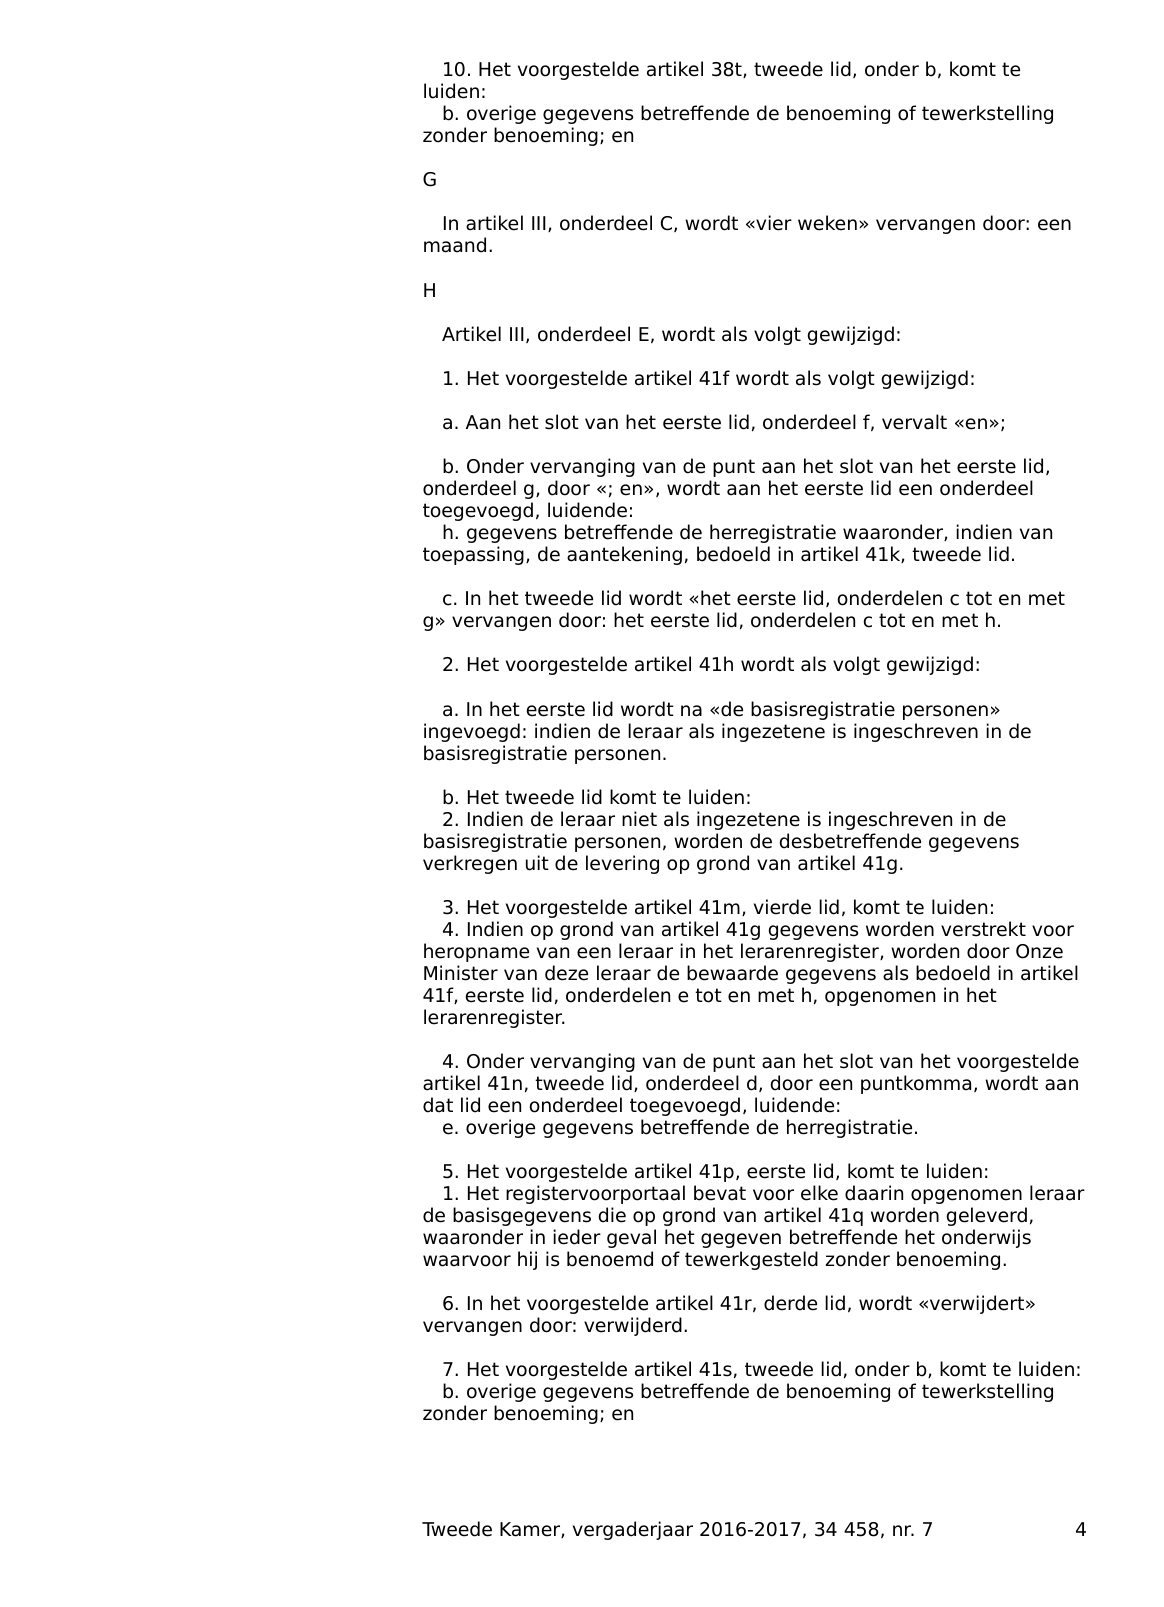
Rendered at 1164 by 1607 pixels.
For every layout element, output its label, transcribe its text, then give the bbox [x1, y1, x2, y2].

text a. Aan het slot van het eerste lid, onderdeel f, vervalt «en»; [422, 412, 1087, 434]
text 2. Het voorgestelde artikel 41h wordt als volgt gewijzigd: [422, 654, 1087, 676]
text 5. Het voorgestelde artikel 41p, eerste lid, komt te luiden: [422, 1161, 1087, 1183]
text a. In het eerste lid wordt na «de basisregistratie personen» ingevoegd: indien de leraar als ingezetene is ingeschreven in de basisregistratie personen. [422, 698, 1087, 764]
subtitle H [422, 279, 1087, 301]
text 2. Indien de leraar niet als ingezetene is ingeschreven in de basisregistratie personen, worden de desbetreffende gegevens verkregen uit de levering op grond van artikel 41g. [422, 809, 1087, 874]
text b. Het tweede lid komt te luiden: [422, 787, 1087, 809]
text b. overige gegevens betreffende de benoeming of tewerkstelling zonder benoeming; en [422, 1381, 1087, 1425]
text 3. Het voorgestelde artikel 41m, vierde lid, komt te luiden: [422, 897, 1087, 919]
text 10. Het voorgestelde artikel 38t, tweede lid, onder b, komt te luiden: [422, 59, 1087, 103]
text 1. Het voorgestelde artikel 41f wordt als volgt gewijzigd: [422, 368, 1087, 390]
text c. In het tweede lid wordt «het eerste lid, onderdelen c tot en met g» vervangen door: het eerste lid, onderdelen c tot en met h. [422, 588, 1087, 632]
text 1. Het registervoorportaal bevat voor elke daarin opgenomen leraar de basisgegevens die op grond van artikel 41q worden geleverd, waaronder in ieder geval het gegeven betreffende het onderwijs waarvoor hij is benoemd of tewerkgesteld zonder benoeming. [422, 1183, 1087, 1271]
text 4. Onder vervanging van de punt aan het slot van het voorgestelde artikel 41n, tweede lid, onderdeel d, door een puntkomma, wordt aan dat lid een onderdeel toegevoegd, luidende: [422, 1051, 1087, 1117]
text b. Onder vervanging van de punt aan het slot van het eerste lid, onderdeel g, door «; en», wordt aan het eerste lid een onderdeel toegevoegd, luidende: [422, 456, 1087, 522]
text b. overige gegevens betreffende de benoeming of tewerkstelling zonder benoeming; en [422, 103, 1087, 147]
text 6. In het voorgestelde artikel 41r, derde lid, wordt «verwijdert» vervangen door: verwijderd. [422, 1293, 1087, 1337]
text e. overige gegevens betreffende de herregistratie. [422, 1117, 1087, 1139]
text 4. Indien op grond van artikel 41g gegevens worden verstrekt voor heropname van een leraar in het lerarenregister, worden door Onze Minister van deze leraar de bewaarde gegevens als bedoeld in artikel 41f, eerste lid, onderdelen e tot en met h, opgenomen in het lerarenregister. [422, 919, 1087, 1029]
text 7. Het voorgestelde artikel 41s, tweede lid, onder b, komt te luiden: [422, 1359, 1087, 1381]
text In artikel III, onderdeel C, wordt «vier weken» vervangen door: een maand. [422, 213, 1087, 257]
text Artikel III, onderdeel E, wordt als volgt gewijzigd: [422, 324, 1087, 346]
text h. gegevens betreffende de herregistratie waaronder, indien van toepassing, de aantekening, bedoeld in artikel 41k, tweede lid. [422, 522, 1087, 566]
subtitle G [422, 169, 1087, 191]
